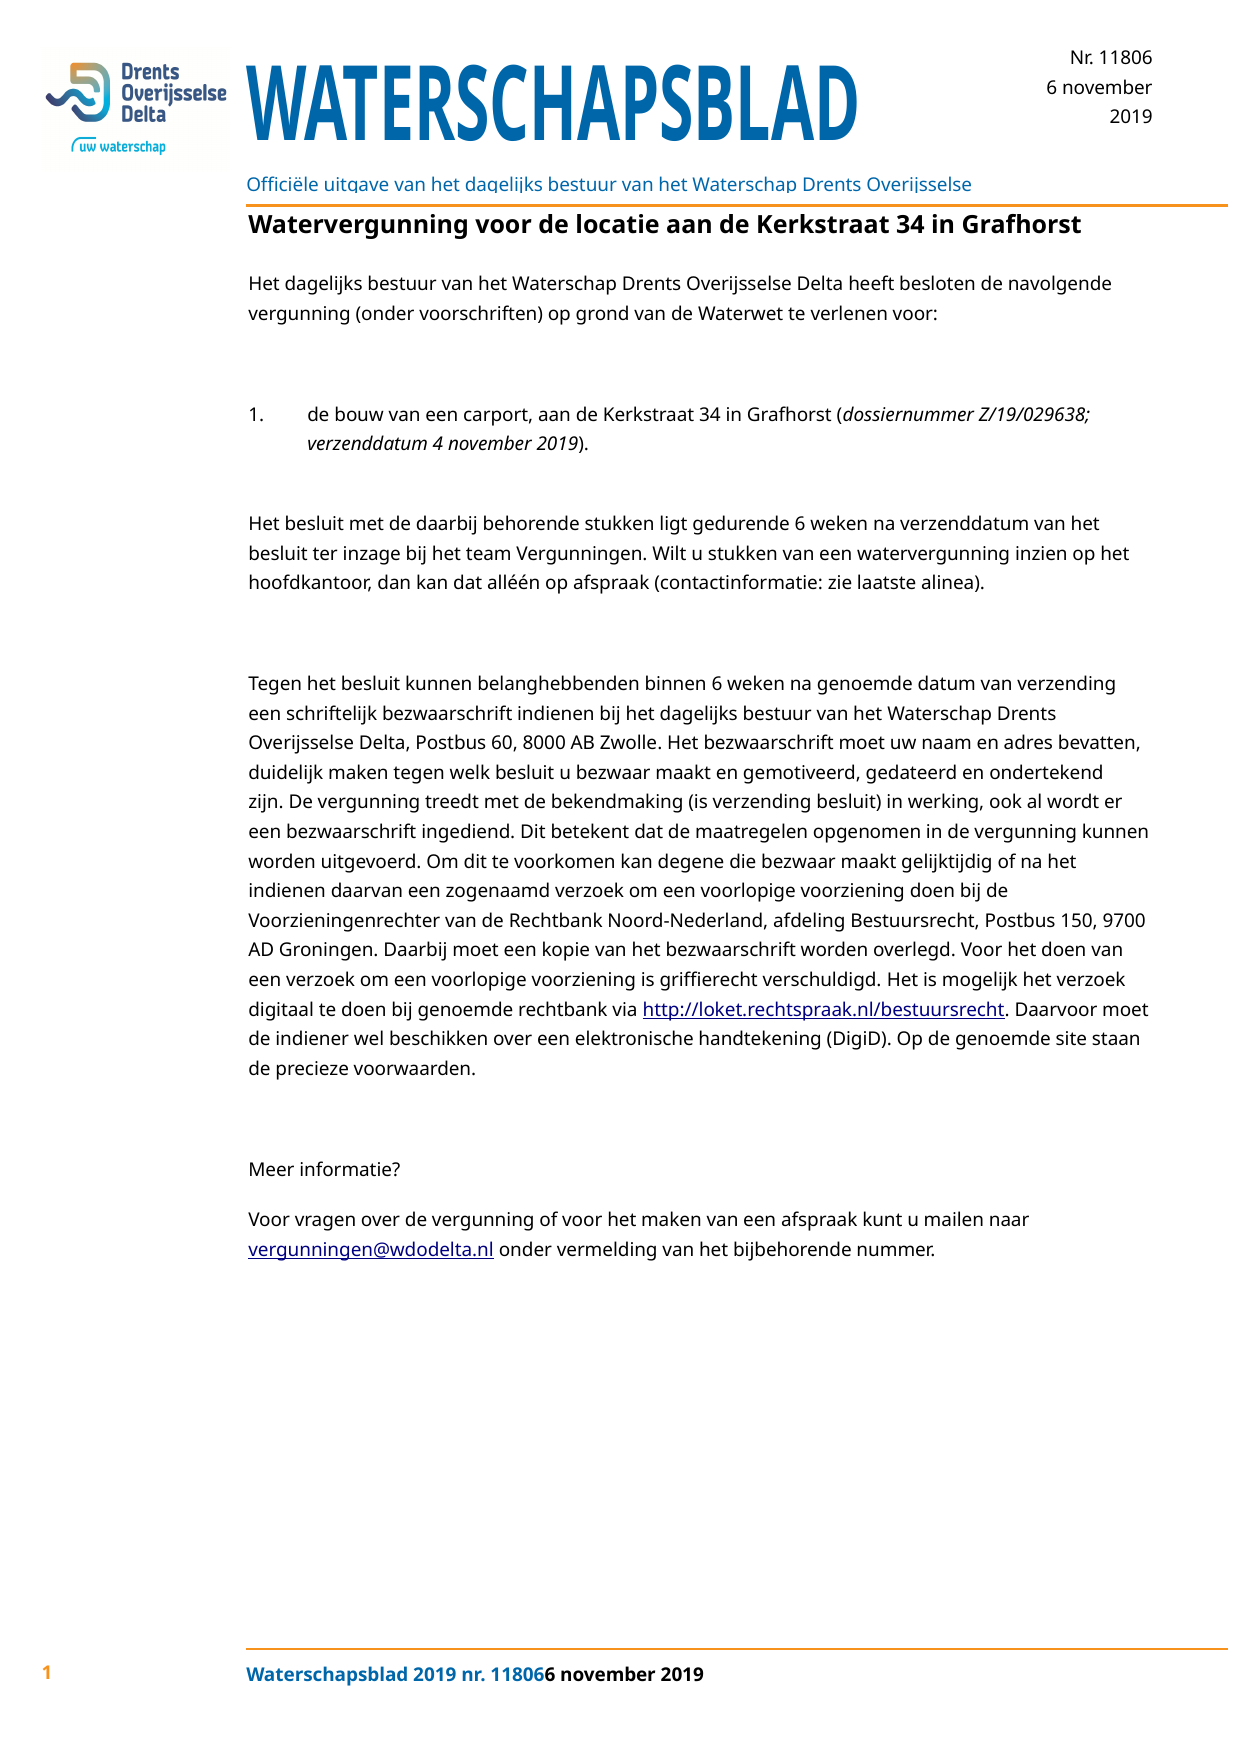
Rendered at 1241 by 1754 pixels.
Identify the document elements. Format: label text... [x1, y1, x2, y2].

picture [41, 47, 231, 172]
text Het dagelijks bestuur van het Waterschap Drents Overijsselse Delta heeft besloten de navolgende vergunning (onder voorschriften) op grond van de Waterwet te verlenen voor: [248, 270, 1152, 326]
list de bouw van een carport, aan de Kerkstraat 34 in Grafhorst (dossiernummer Z/19/029638; verzenddatum 4 november 2019). [248, 401, 1152, 456]
text Voor vragen over de vergunning of voor het maken van een afspraak kunt u mailen naar vergunningen@wdodelta.nl onder vermelding van het bijbehorende nummer. [248, 1206, 1152, 1261]
text Het besluit met de daarbij behorende stukken ligt gedurende 6 weken na verzenddatum van het besluit ter inzage bij het team Vergunningen. Wilt u stukken van een watervergunning inzien op het hoofdkantoor, dan kan dat alléén op afspraak (contactinformatie: zie laatste alinea). [248, 510, 1152, 595]
text Watervergunning voor de locatie aan de Kerkstraat 34 in Grafhorst [248, 207, 1152, 241]
text Tegen het besluit kunnen belanghebbenden binnen 6 weken na genoemde datum van verzending een schriftelijk bezwaarschrift indienen bij het dagelijks bestuur van het Waterschap Drents Overijsselse Delta, Postbus 60, 8000 AB Zwolle. Het bezwaarschrift moet uw naam en adres bevatten, duidelijk maken tegen welk besluit u bezwaar maakt en gemotiveerd, gedateerd en ondertekend zijn. De vergunning treedt met de bekendmaking (is verzending besluit) in werking, ook al wordt er een bezwaarschrift ingediend. Dit betekent dat de maatregelen opgenomen in de vergunning kunnen worden uitgevoerd. Om dit te voorkomen kan degene die bezwaar maakt gelijktijdig of na het indienen daarvan een zogenaamd verzoek om een voorlopige voorziening doen bij de Voorzieningenrechter van de Rechtbank Noord-Nederland, afdeling Bestuursrecht, Postbus 150, 9700 AD Groningen. Daarbij moet een kopie van het bezwaarschrift worden overlegd. Voor het doen van een verzoek om een voorlopige voorziening is griffierecht verschuldigd. Het is mogelijk het verzoek digitaal te doen bij genoemde rechtbank via http://loket.rechtspraak.nl/bestuursrecht. Daarvoor moet de indiener wel beschikken over een elektronische handtekening (DigiD). Op de genoemde site staan de precieze voorwaarden. [248, 670, 1152, 1081]
text Meer informatie? [248, 1156, 1152, 1181]
